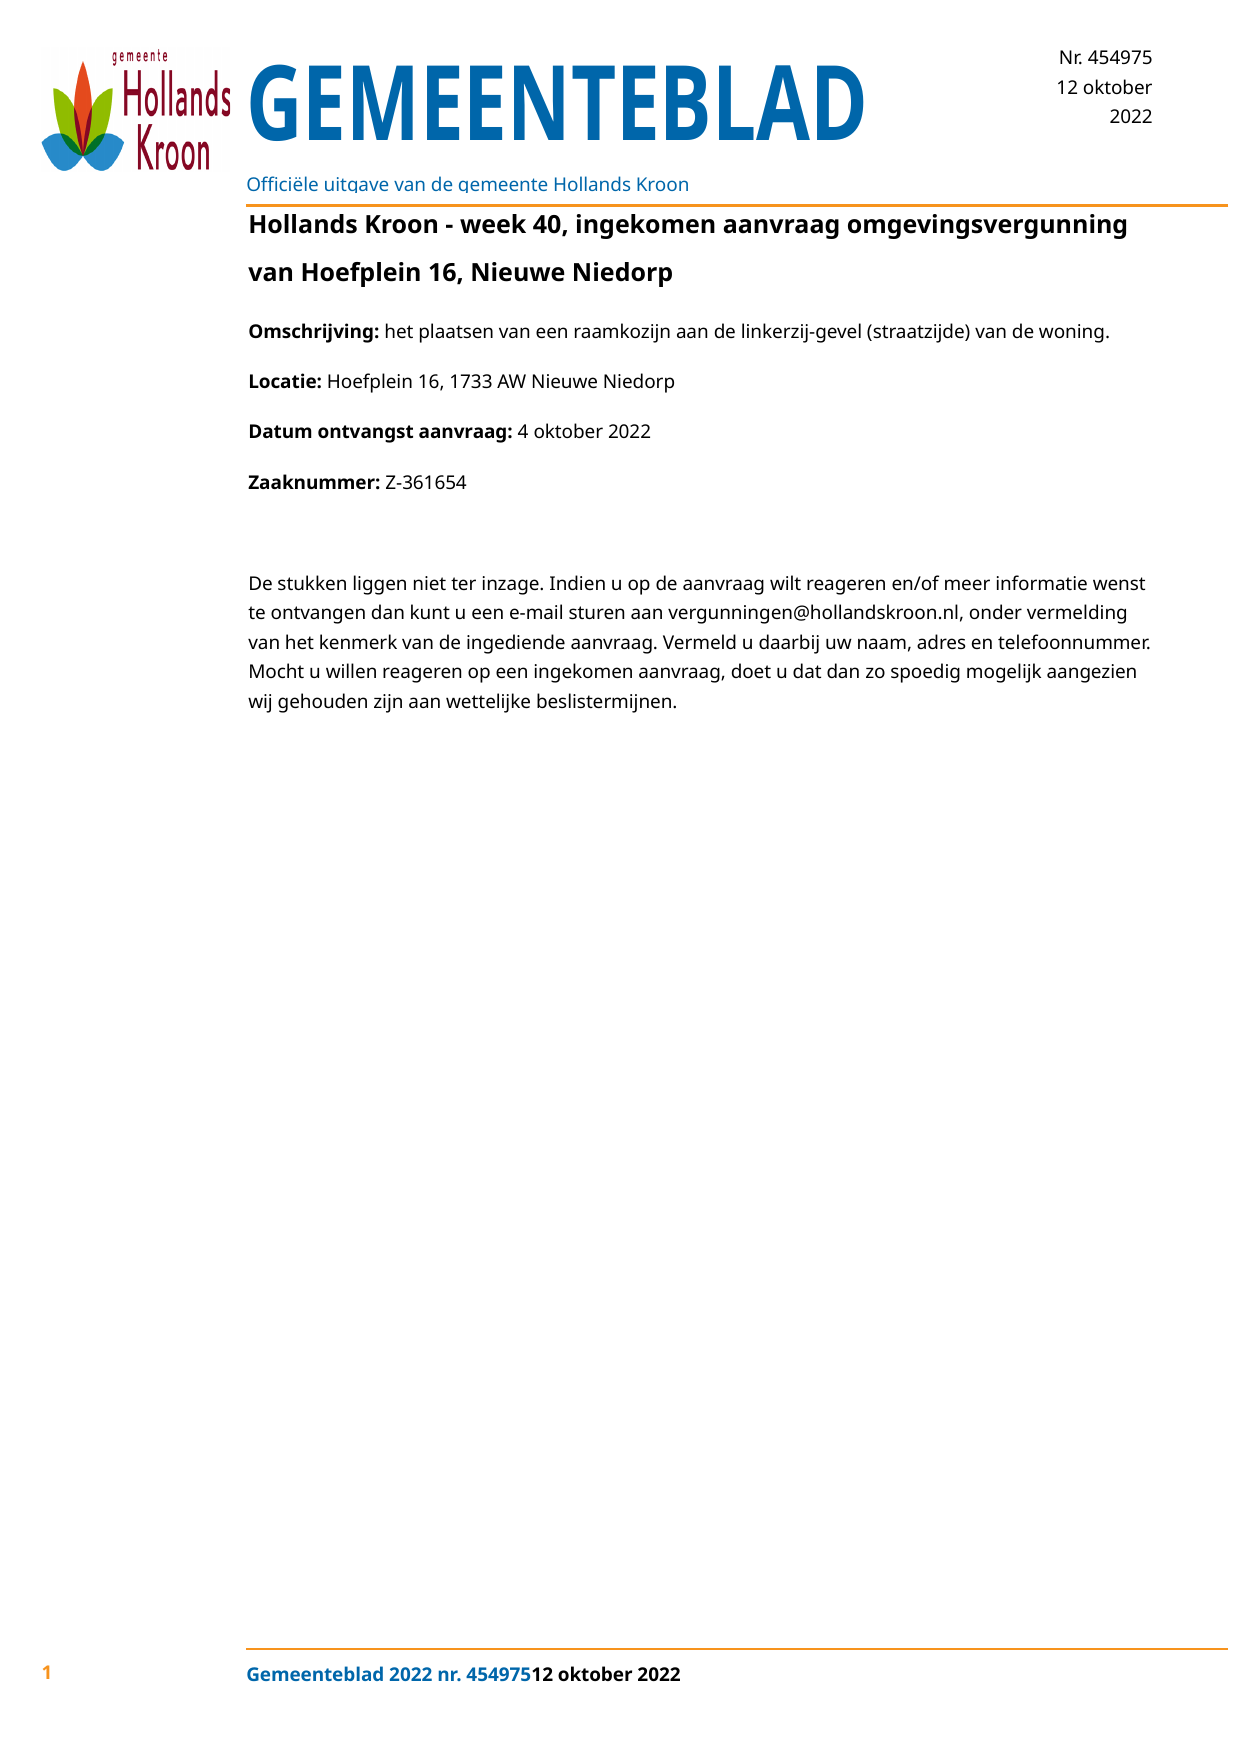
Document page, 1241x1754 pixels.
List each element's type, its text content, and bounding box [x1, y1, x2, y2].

picture [41, 47, 231, 172]
text De stukken liggen niet ter inzage. Indien u op de aanvraag wilt reageren en/of meer informatie wenst te ontvangen dan kunt u een e-mail sturen aan vergunningen@hollandskroon.nl, onder vermelding van het kenmerk van de ingediende aanvraag. Vermeld u daarbij uw naam, adres en telefoonnummer. Mocht u willen reageren op een ingekomen aanvraag, doet u dat dan zo spoedig mogelijk aangezien wij gehouden zijn aan wettelijke beslistermijnen. [248, 570, 1152, 714]
text Locatie: Hoefplein 16, 1733 AW Nieuwe Niedorp [248, 368, 1152, 394]
text Datum ontvangst aanvraag: 4 oktober 2022 [248, 419, 1152, 444]
text Zaaknummer: Z-361654 [248, 469, 1152, 495]
text Omschrijving: het plaatsen van een raamkozijn aan de linkerzij-gevel (straatzijde) van de woning. [248, 318, 1152, 344]
text Hollands Kroon - week 40, ingekomen aanvraag omgevingsvergunning van Hoefplein 16, Nieuwe Niedorp [248, 207, 1152, 288]
